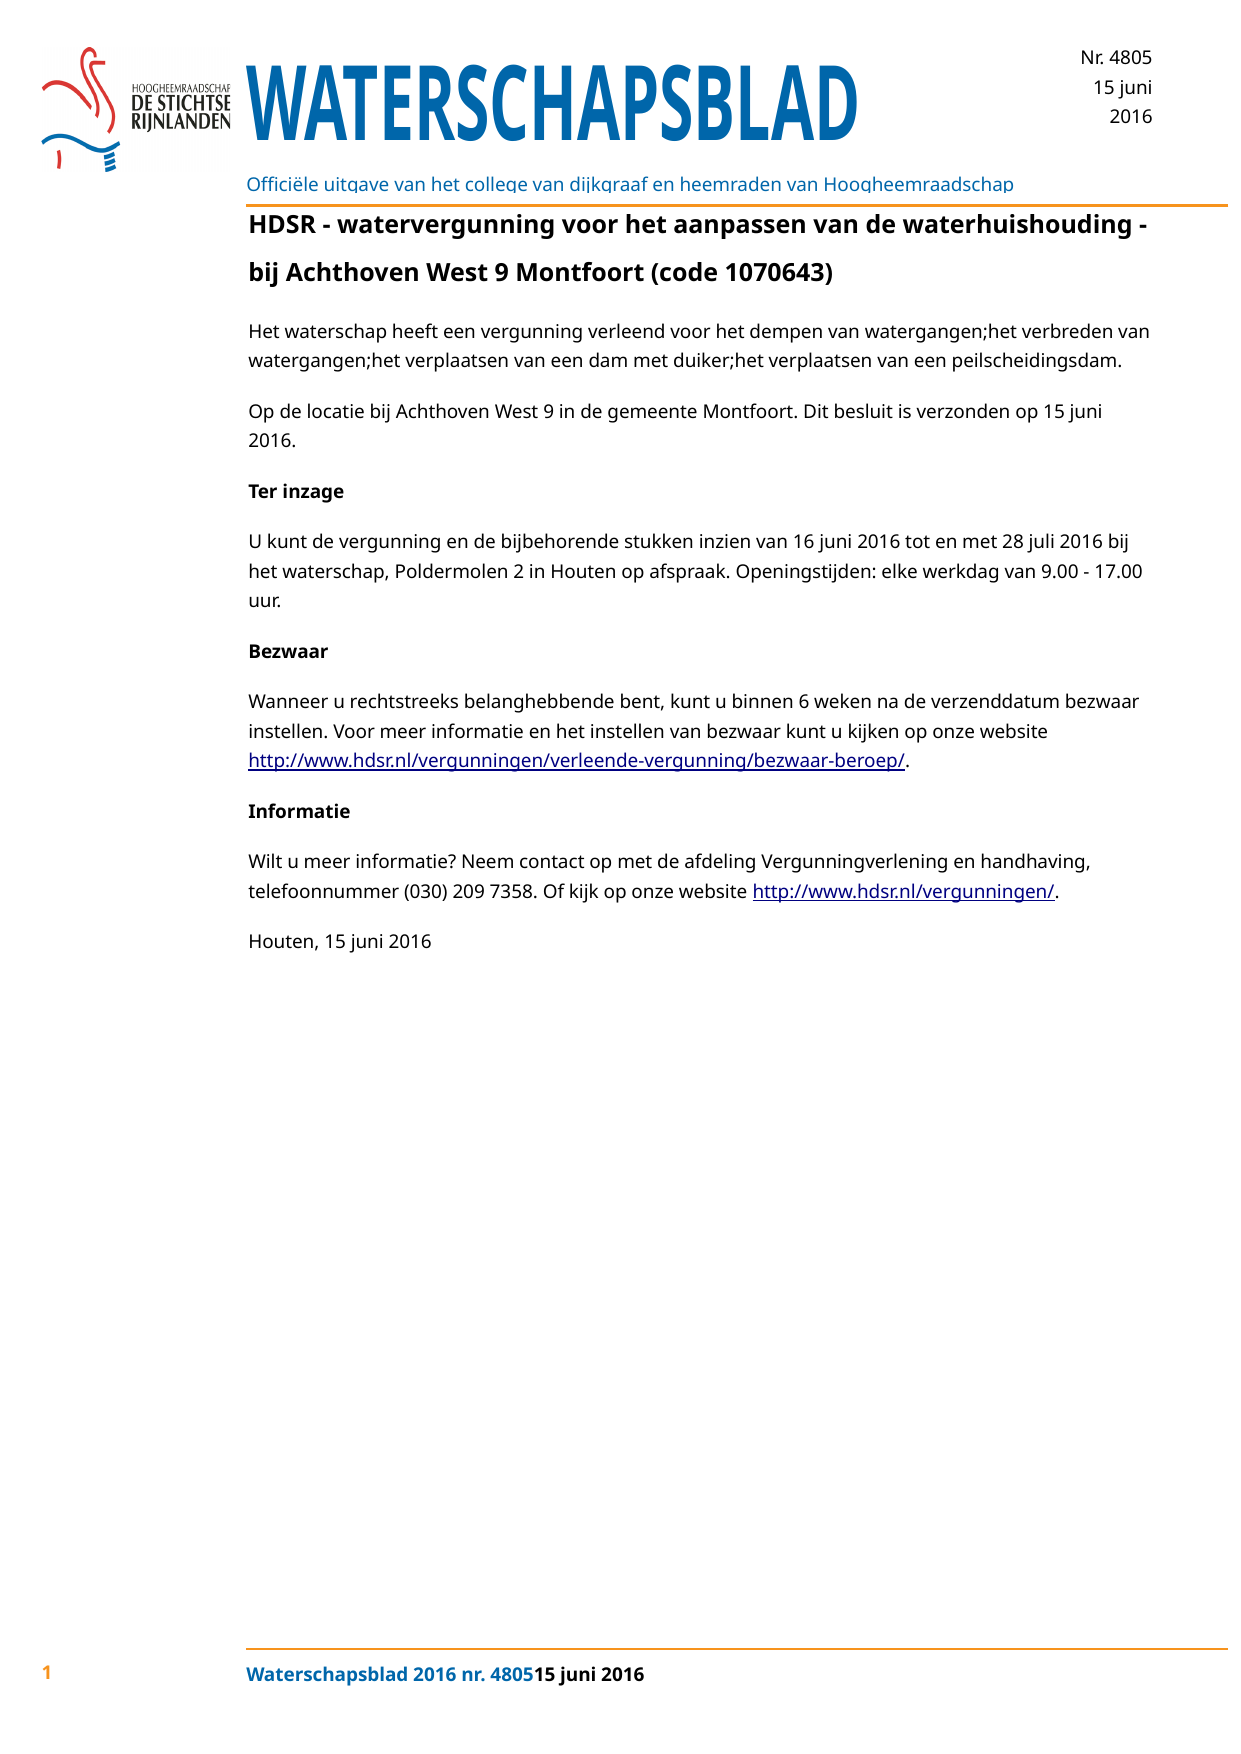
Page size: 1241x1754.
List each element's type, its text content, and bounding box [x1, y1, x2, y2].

picture [41, 47, 231, 172]
text Het waterschap heeft een vergunning verleend voor het dempen van watergangen;het verbreden van watergangen;het verplaatsen van een dam met duiker;het verplaatsen van een peilscheidingsdam. [248, 318, 1152, 373]
text Informatie [248, 798, 1152, 824]
text U kunt de vergunning en de bijbehorende stukken inzien van 16 juni 2016 tot en met 28 juli 2016 bij het waterschap, Poldermolen 2 in Houten op afspraak. Openingstijden: elke werkdag van 9.00 - 17.00 uur. [248, 528, 1152, 613]
text Bezwaar [248, 638, 1152, 664]
text Op de locatie bij Achthoven West 9 in de gemeente Montfoort. Dit besluit is verzonden op 15 juni 2016. [248, 398, 1152, 453]
text Wilt u meer informatie? Neem contact op met de afdeling Vergunningverlening en handhaving, telefoonnummer (030) 209 7358. Of kijk op onze website http://www.hdsr.nl/vergunningen/. [248, 848, 1152, 904]
text Houten, 15 juni 2016 [248, 928, 1152, 954]
text Ter inzage [248, 478, 1152, 504]
text HDSR - watervergunning voor het aanpassen van de waterhuishouding - bij Achthoven West 9 Montfoort (code 1070643) [248, 207, 1152, 288]
text Wanneer u rechtstreeks belanghebbende bent, kunt u binnen 6 weken na de verzenddatum bezwaar instellen. Voor meer informatie en het instellen van bezwaar kunt u kijken op onze website http://www.hdsr.nl/vergunningen/verleende-vergunning/bezwaar-beroep/. [248, 688, 1152, 773]
